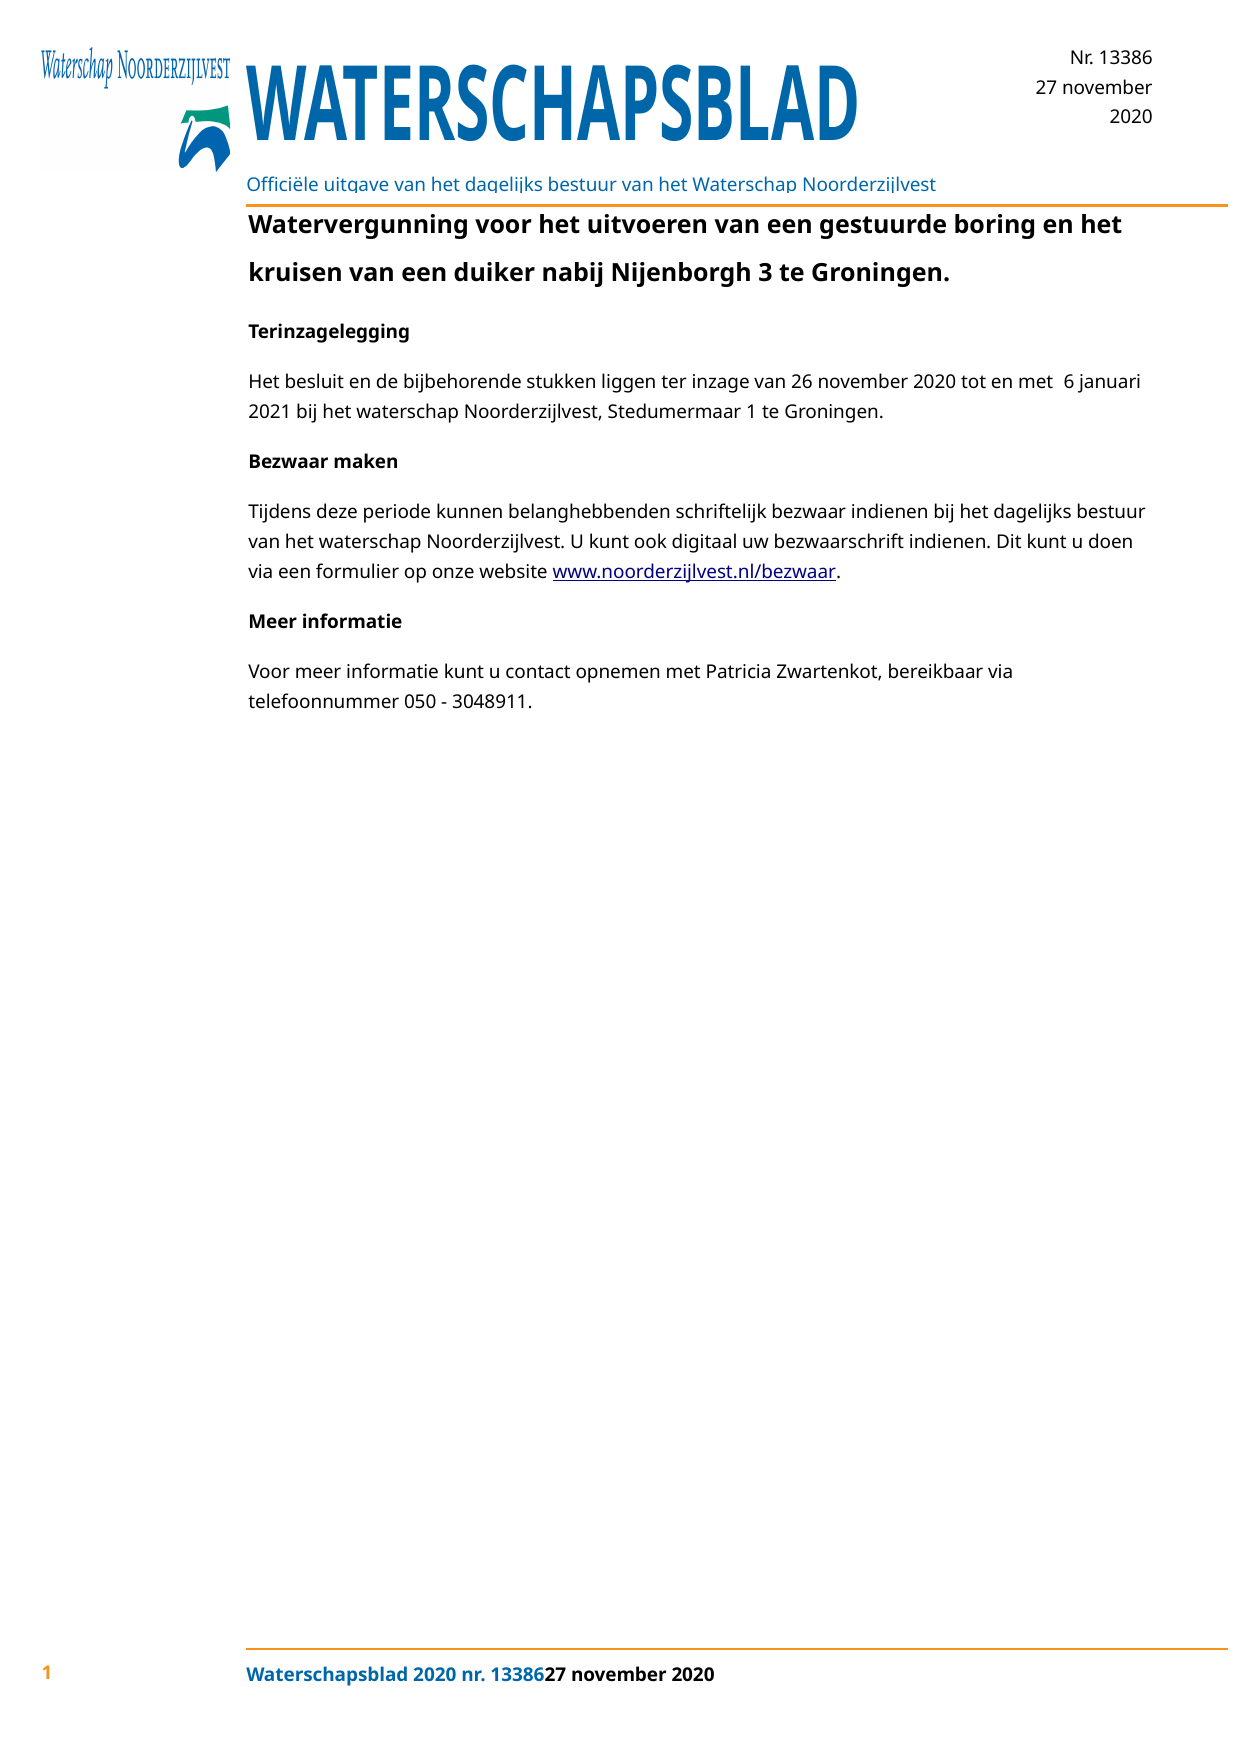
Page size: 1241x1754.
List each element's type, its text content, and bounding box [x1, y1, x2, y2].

picture [41, 47, 231, 172]
text Bezwaar maken [248, 448, 1152, 474]
text Terinzagelegging [248, 318, 1152, 344]
text Voor meer informatie kunt u contact opnemen met Patricia Zwartenkot, bereikbaar via telefoonnummer 050 - 3048911. [248, 659, 1152, 714]
text Tijdens deze periode kunnen belanghebbenden schriftelijk bezwaar indienen bij het dagelijks bestuur van het waterschap Noorderzijlvest. U kunt ook digitaal uw bezwaarschrift indienen. Dit kunt u doen via een formulier op onze website www.noorderzijlvest.nl/bezwaar. [248, 499, 1152, 584]
text Het besluit en de bijbehorende stukken liggen ter inzage van 26 november 2020 tot en met 6 januari 2021 bij het waterschap Noorderzijlvest, Stedumermaar 1 te Groningen. [248, 368, 1152, 424]
text Watervergunning voor het uitvoeren van een gestuurde boring en het kruisen van een duiker nabij Nijenborgh 3 te Groningen. [248, 207, 1152, 288]
text Meer informatie [248, 608, 1152, 634]
